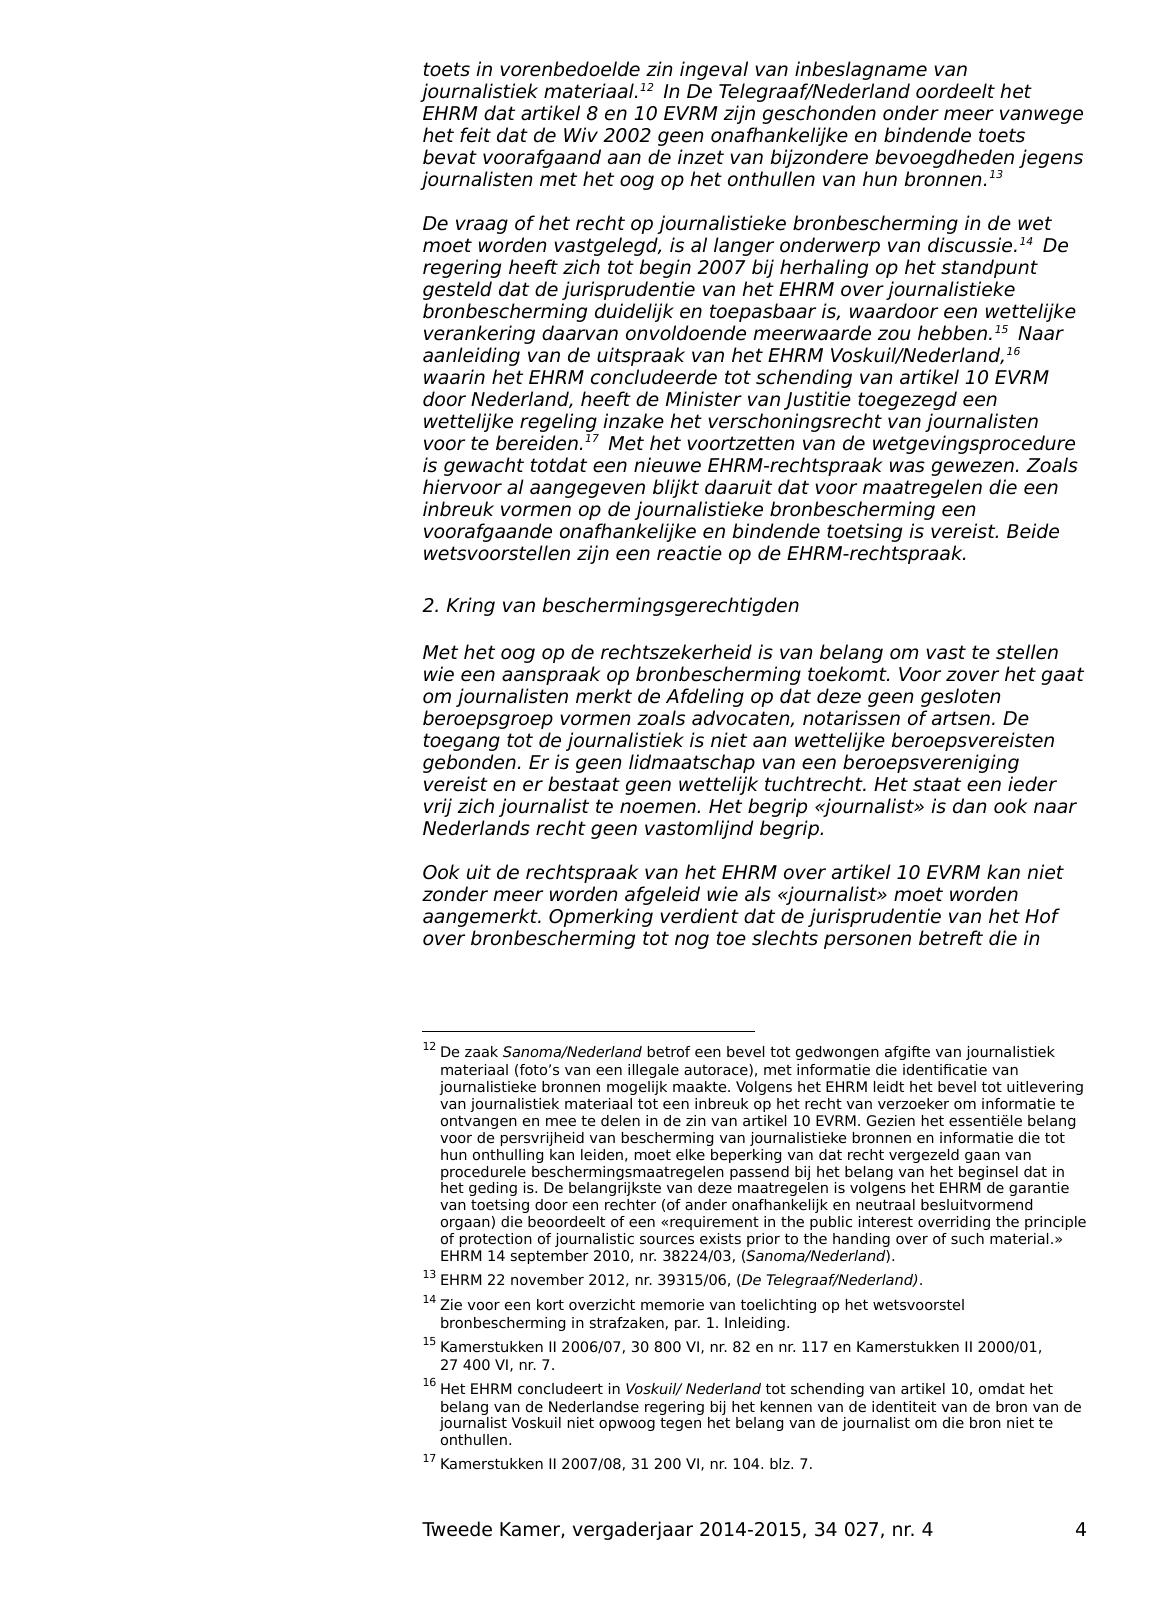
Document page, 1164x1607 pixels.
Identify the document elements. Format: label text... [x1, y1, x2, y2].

subtitle 2. Kring van beschermingsgerechtigden [422, 595, 1087, 617]
text Met het oog op de rechtszekerheid is van belang om vast te stellen wie een aanspraak op bronbescherming toekomt. Voor zover het gaat om journalisten merkt de Afdeling op dat deze geen gesloten beroepsgroep vormen zoals advocaten, notarissen of artsen. De toegang tot de journalistiek is niet aan wettelijke beroepsvereisten gebonden. Er is geen lidmaatschap van een beroepsvereniging vereist en er bestaat geen wettelijk tuchtrecht. Het staat een ieder vrij zich journalist te noemen. Het begrip «journalist» is dan ook naar Nederlands recht geen vastomlijnd begrip. [422, 642, 1087, 839]
text EHRM 22 november 2012, nr. 39315/06, (De Telegraaf/Nederland). [422, 1268, 1087, 1290]
text Ook uit de rechtspraak van het EHRM over artikel 10 EVRM kan niet zonder meer worden afgeleid wie als «journalist» moet worden aangemerkt. Opmerking verdient dat de jurisprudentie van het Hof over bronbescherming tot nog toe slechts personen betreft die in [422, 862, 1087, 950]
text Zie voor een kort overzicht memorie van toelichting op het wetsvoorstel bronbescherming in strafzaken, par. 1. Inleiding. [422, 1293, 1087, 1332]
text De vraag of het recht op journalistieke bronbescherming in de wet moet worden vastgelegd, is al langer onderwerp van discussie. De regering heeft zich tot begin 2007 bij herhaling op het standpunt gesteld dat de jurisprudentie van het EHRM over journalistieke bronbescherming duidelijk en toepasbaar is, waardoor een wettelijke verankering daarvan onvoldoende meerwaarde zou hebben. Naar aanleiding van de uitspraak van het EHRM Voskuil/Nederland, waarin het EHRM concludeerde tot schending van artikel 10 EVRM door Nederland, heeft de Minister van Justitie toegezegd een wettelijke regeling inzake het verschoningsrecht van journalisten voor te bereiden. Met het voortzetten van de wetgevingsprocedure is gewacht totdat een nieuwe EHRM-rechtspraak was gewezen. Zoals hiervoor al aangegeven blijkt daaruit dat voor maatregelen die een inbreuk vormen op de journalistieke bronbescherming een voorafgaande onafhankelijke en bindende toetsing is vereist. Beide wetsvoorstellen zijn een reactie op de EHRM-rechtspraak. [422, 213, 1087, 565]
text Het EHRM concludeert in Voskuil/ Nederland tot schending van artikel 10, omdat het belang van de Nederlandse regering bij het kennen van de identiteit van de bron van de journalist Voskuil niet opwoog tegen het belang van de journalist om die bron niet te onthullen. [422, 1377, 1087, 1449]
text Kamerstukken II 2006/07, 30 800 VI, nr. 82 en nr. 117 en Kamerstukken II 2000/01, 27 400 VI, nr. 7. [422, 1335, 1087, 1374]
text toets in vorenbedoelde zin ingeval van inbeslagname van journalistiek materiaal. In De Telegraaf/Nederland oordeelt het EHRM dat artikel 8 en 10 EVRM zijn geschonden onder meer vanwege het feit dat de Wiv 2002 geen onafhankelijke en bindende toets bevat voorafgaand aan de inzet van bijzondere bevoegdheden jegens journalisten met het oog op het onthullen van hun bronnen. [422, 59, 1087, 191]
text Kamerstukken II 2007/08, 31 200 VI, nr. 104. blz. 7. [422, 1452, 1087, 1474]
text De zaak Sanoma/Nederland betrof een bevel tot gedwongen afgifte van journalistiek materiaal (foto’s van een illegale autorace), met informatie die identificatie van journalistieke bronnen mogelijk maakte. Volgens het EHRM leidt het bevel tot uitlevering van journalistiek materiaal tot een inbreuk op het recht van verzoeker om informatie te ontvangen en mee te delen in de zin van artikel 10 EVRM. Gezien het essentiële belang voor de persvrijheid van bescherming van journalistieke bronnen en informatie die tot hun onthulling kan leiden, moet elke beperking van dat recht vergezeld gaan van procedurele beschermingsmaatregelen passend bij het belang van het beginsel dat in het geding is. De belangrijkste van deze maatregelen is volgens het EHRM de garantie van toetsing door een rechter (of ander onafhankelijk en neutraal besluitvormend orgaan) die beoordeelt of een «requirement in the public interest overriding the principle of protection of journalistic sources exists prior to the handing over of such material.» EHRM 14 september 2010, nr. 38224/03, (Sanoma/Nederland). [422, 1040, 1087, 1265]
